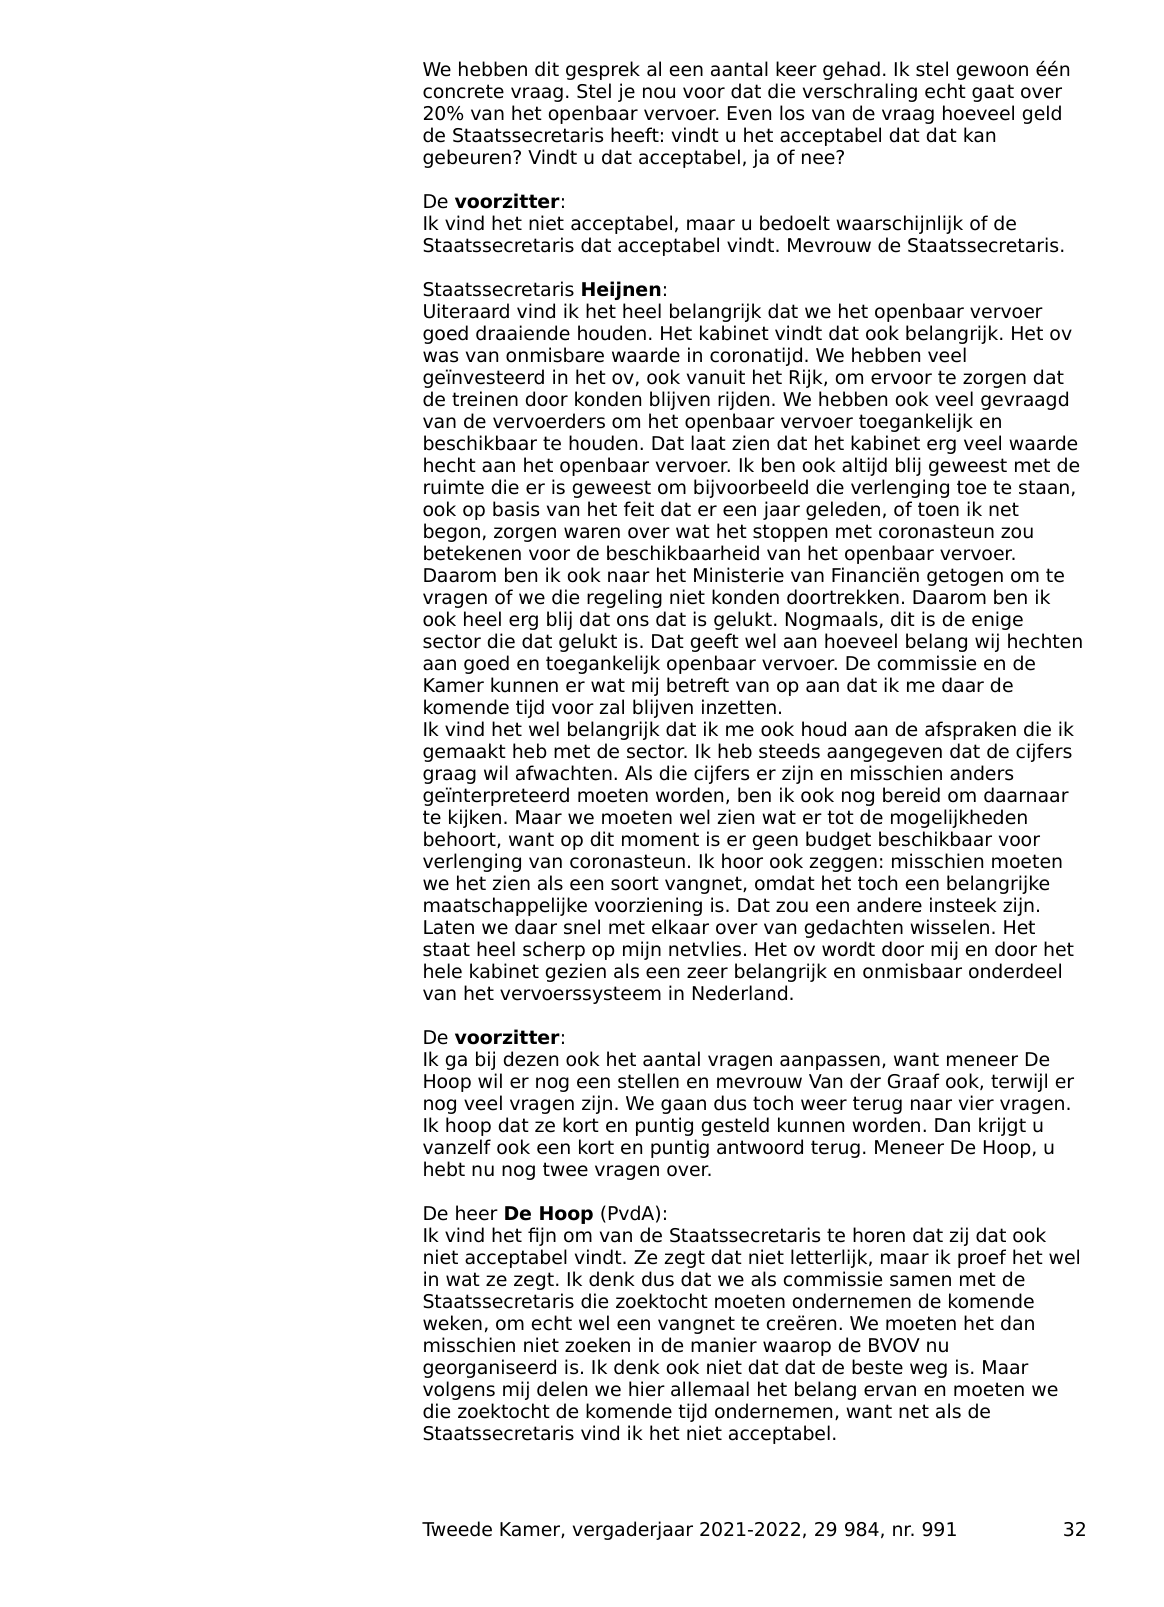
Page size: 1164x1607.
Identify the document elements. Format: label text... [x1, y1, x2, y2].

text De voorzitter: [422, 191, 1087, 213]
text Ik vind het niet acceptabel, maar u bedoelt waarschijnlijk of de Staatssecretaris dat acceptabel vindt. Mevrouw de Staatssecretaris. [422, 213, 1087, 257]
text We hebben dit gesprek al een aantal keer gehad. Ik stel gewoon één concrete vraag. Stel je nou voor dat die verschraling echt gaat over 20% van het openbaar vervoer. Even los van de vraag hoeveel geld de Staatssecretaris heeft: vindt u het acceptabel dat dat kan gebeuren? Vindt u dat acceptabel, ja of nee? [422, 59, 1087, 169]
text De heer De Hoop (PvdA): [422, 1203, 1087, 1225]
text Staatssecretaris Heijnen: [422, 279, 1087, 301]
text Uiteraard vind ik het heel belangrijk dat we het openbaar vervoer goed draaiende houden. Het kabinet vindt dat ook belangrijk. Het ov was van onmisbare waarde in coronatijd. We hebben veel geïnvesteerd in het ov, ook vanuit het Rijk, om ervoor te zorgen dat de treinen door konden blijven rijden. We hebben ook veel gevraagd van de vervoerders om het openbaar vervoer toegankelijk en beschikbaar te houden. Dat laat zien dat het kabinet erg veel waarde hecht aan het openbaar vervoer. Ik ben ook altijd blij geweest met de ruimte die er is geweest om bijvoorbeeld die verlenging toe te staan, ook op basis van het feit dat er een jaar geleden, of toen ik net begon, zorgen waren over wat het stoppen met coronasteun zou betekenen voor de beschikbaarheid van het openbaar vervoer. Daarom ben ik ook naar het Ministerie van Financiën getogen om te vragen of we die regeling niet konden doortrekken. Daarom ben ik ook heel erg blij dat ons dat is gelukt. Nogmaals, dit is de enige sector die dat gelukt is. Dat geeft wel aan hoeveel belang wij hechten aan goed en toegankelijk openbaar vervoer. De commissie en de Kamer kunnen er wat mij betreft van op aan dat ik me daar de komende tijd voor zal blijven inzetten. [422, 301, 1087, 719]
text Ik vind het fijn om van de Staatssecretaris te horen dat zij dat ook niet acceptabel vindt. Ze zegt dat niet letterlijk, maar ik proef het wel in wat ze zegt. Ik denk dus dat we als commissie samen met de Staatssecretaris die zoektocht moeten ondernemen de komende weken, om echt wel een vangnet te creëren. We moeten het dan misschien niet zoeken in de manier waarop de BVOV nu georganiseerd is. Ik denk ook niet dat dat de beste weg is. Maar volgens mij delen we hier allemaal het belang ervan en moeten we die zoektocht de komende tijd ondernemen, want net als de Staatssecretaris vind ik het niet acceptabel. [422, 1225, 1087, 1444]
text Ik ga bij dezen ook het aantal vragen aanpassen, want meneer De Hoop wil er nog een stellen en mevrouw Van der Graaf ook, terwijl er nog veel vragen zijn. We gaan dus toch weer terug naar vier vragen. Ik hoop dat ze kort en puntig gesteld kunnen worden. Dan krijgt u vanzelf ook een kort en puntig antwoord terug. Meneer De Hoop, u hebt nu nog twee vragen over. [422, 1049, 1087, 1181]
text De voorzitter: [422, 1027, 1087, 1049]
text Ik vind het wel belangrijk dat ik me ook houd aan de afspraken die ik gemaakt heb met de sector. Ik heb steeds aangegeven dat de cijfers graag wil afwachten. Als die cijfers er zijn en misschien anders geïnterpreteerd moeten worden, ben ik ook nog bereid om daarnaar te kijken. Maar we moeten wel zien wat er tot de mogelijkheden behoort, want op dit moment is er geen budget beschikbaar voor verlenging van coronasteun. Ik hoor ook zeggen: misschien moeten we het zien als een soort vangnet, omdat het toch een belangrijke maatschappelijke voorziening is. Dat zou een andere insteek zijn. Laten we daar snel met elkaar over van gedachten wisselen. Het staat heel scherp op mijn netvlies. Het ov wordt door mij en door het hele kabinet gezien als een zeer belangrijk en onmisbaar onderdeel van het vervoerssysteem in Nederland. [422, 719, 1087, 1004]
